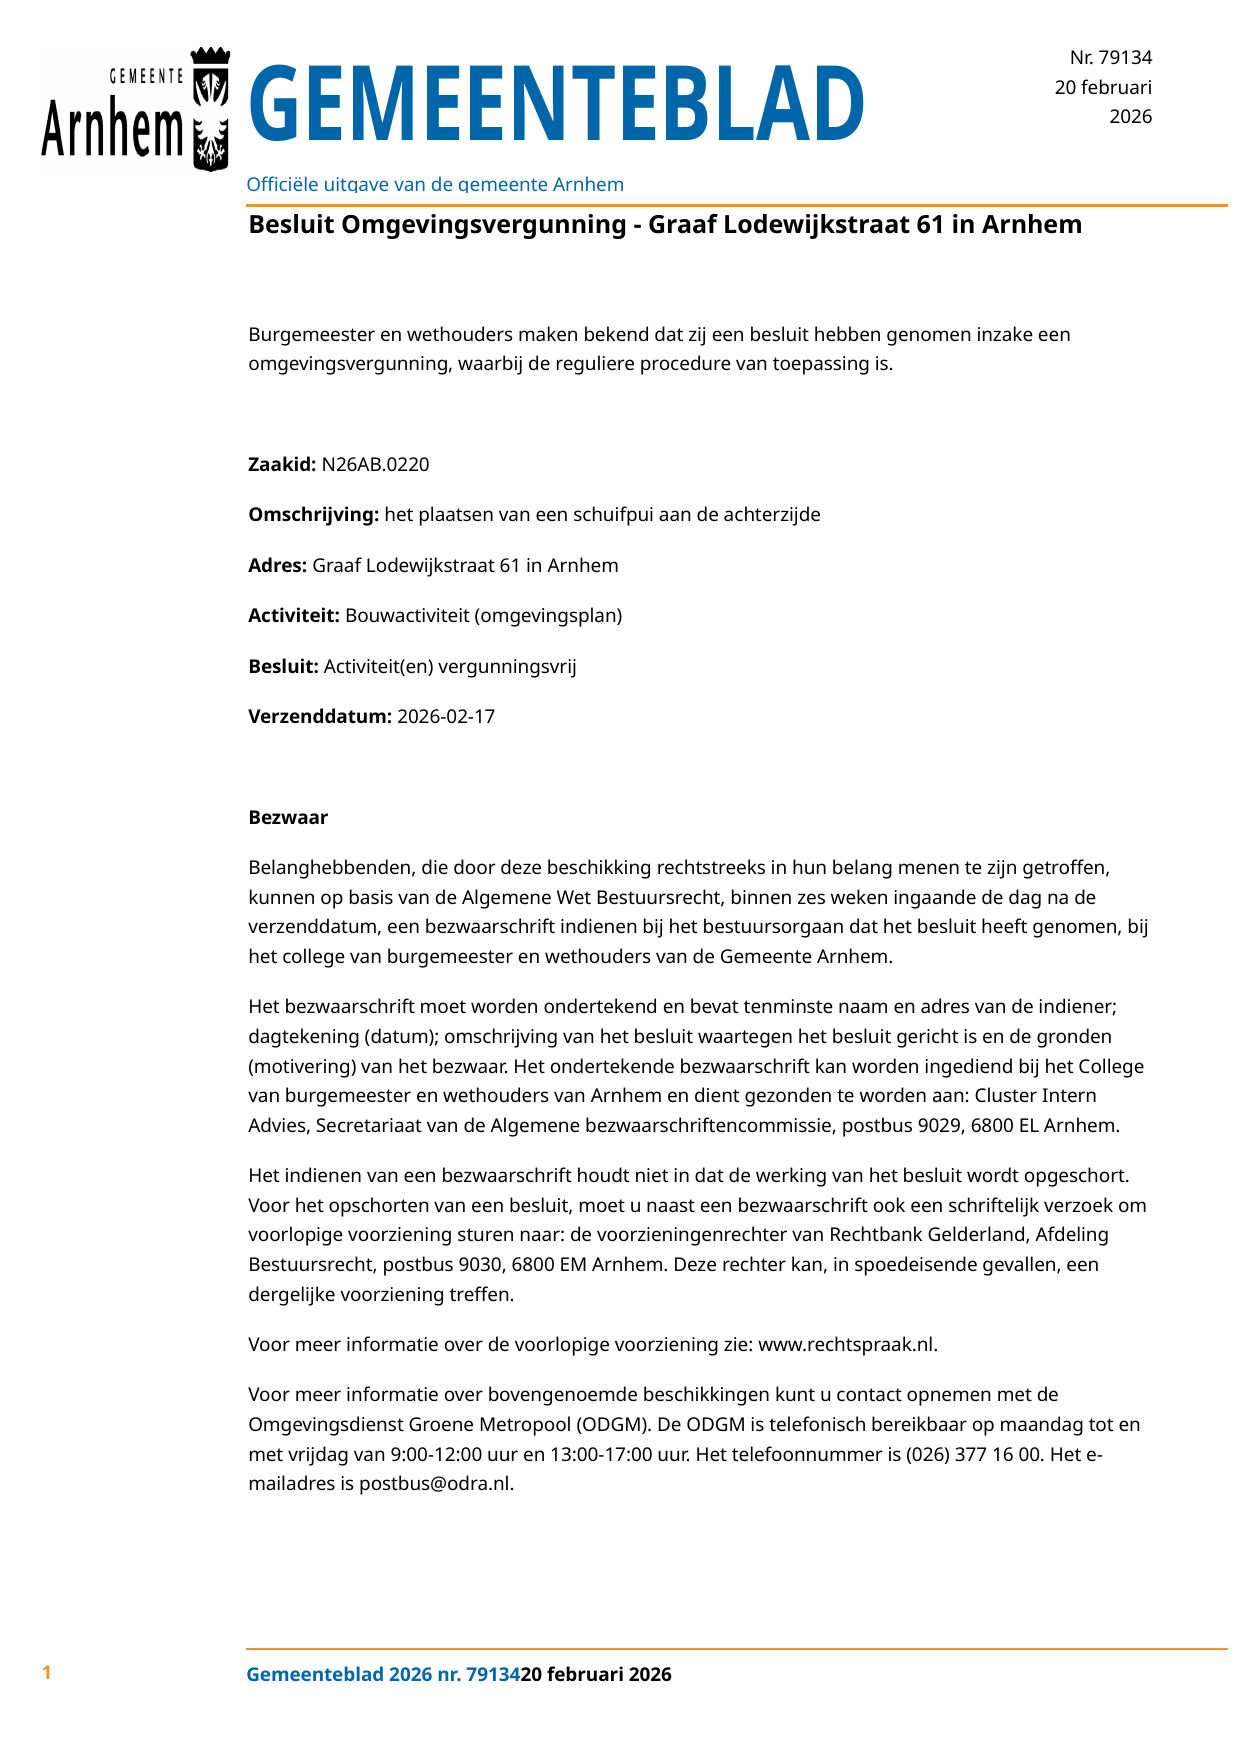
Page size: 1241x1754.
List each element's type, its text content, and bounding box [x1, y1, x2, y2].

text Zaakid: N26AB.0220 [248, 451, 1152, 477]
picture [41, 47, 231, 172]
text Het indienen van een bezwaarschrift houdt niet in dat de werking van het besluit wordt opgeschort. Voor het opschorten van een besluit, moet u naast een bezwaarschrift ook een schriftelijk verzoek om voorlopige voorziening sturen naar: de voorzieningenrechter van Rechtbank Gelderland, Afdeling Bestuursrecht, postbus 9030, 6800 EM Arnhem. Deze rechter kan, in spoedeisende gevallen, een dergelijke voorziening treffen. [248, 1162, 1152, 1306]
text Belanghebbenden, die door deze beschikking rechtstreeks in hun belang menen te zijn getroffen, kunnen op basis van de Algemene Wet Bestuursrecht, binnen zes weken ingaande de dag na de verzenddatum, een bezwaarschrift indienen bij het bestuursorgaan dat het besluit heeft genomen, bij het college van burgemeester en wethouders van de Gemeente Arnhem. [248, 854, 1152, 969]
text Voor meer informatie over bovengenoemde beschikkingen kunt u contact opnemen met de Omgevingsdienst Groene Metropool (ODGM). De ODGM is telefonisch bereikbaar op maandag tot en met vrijdag van 9:00-12:00 uur en 13:00-17:00 uur. Het telefoonnummer is (026) 377 16 00. Het e-mailadres is postbus@odra.nl. [248, 1382, 1152, 1496]
text Besluit Omgevingsvergunning - Graaf Lodewijkstraat 61 in Arnhem [248, 207, 1152, 241]
text Omschrijving: het plaatsen van een schuifpui aan de achterzijde [248, 502, 1152, 527]
text Voor meer informatie over de voorlopige voorziening zie: www.rechtspraak.nl. [248, 1331, 1152, 1357]
text Adres: Graaf Lodewijkstraat 61 in Arnhem [248, 552, 1152, 578]
text Burgemeester en wethouders maken bekend dat zij een besluit hebben genomen inzake een omgevingsvergunning, waarbij de reguliere procedure van toepassing is. [248, 321, 1152, 376]
text Verzenddatum: 2026-02-17 [248, 703, 1152, 729]
text Activiteit: Bouwactiviteit (omgevingsplan) [248, 602, 1152, 628]
text Het bezwaarschrift moet worden ondertekend en bevat tenminste naam en adres van de indiener; dagtekening (datum); omschrijving van het besluit waartegen het besluit gericht is en de gronden (motivering) van het bezwaar. Het ondertekende bezwaarschrift kan worden ingediend bij het College van burgemeester en wethouders van Arnhem en dient gezonden te worden aan: Cluster Intern Advies, Secretariaat van de Algemene bezwaarschriftencommissie, postbus 9029, 6800 EL Arnhem. [248, 994, 1152, 1138]
text Bezwaar [248, 804, 1152, 830]
text Besluit: Activiteit(en) vergunningsvrij [248, 653, 1152, 678]
